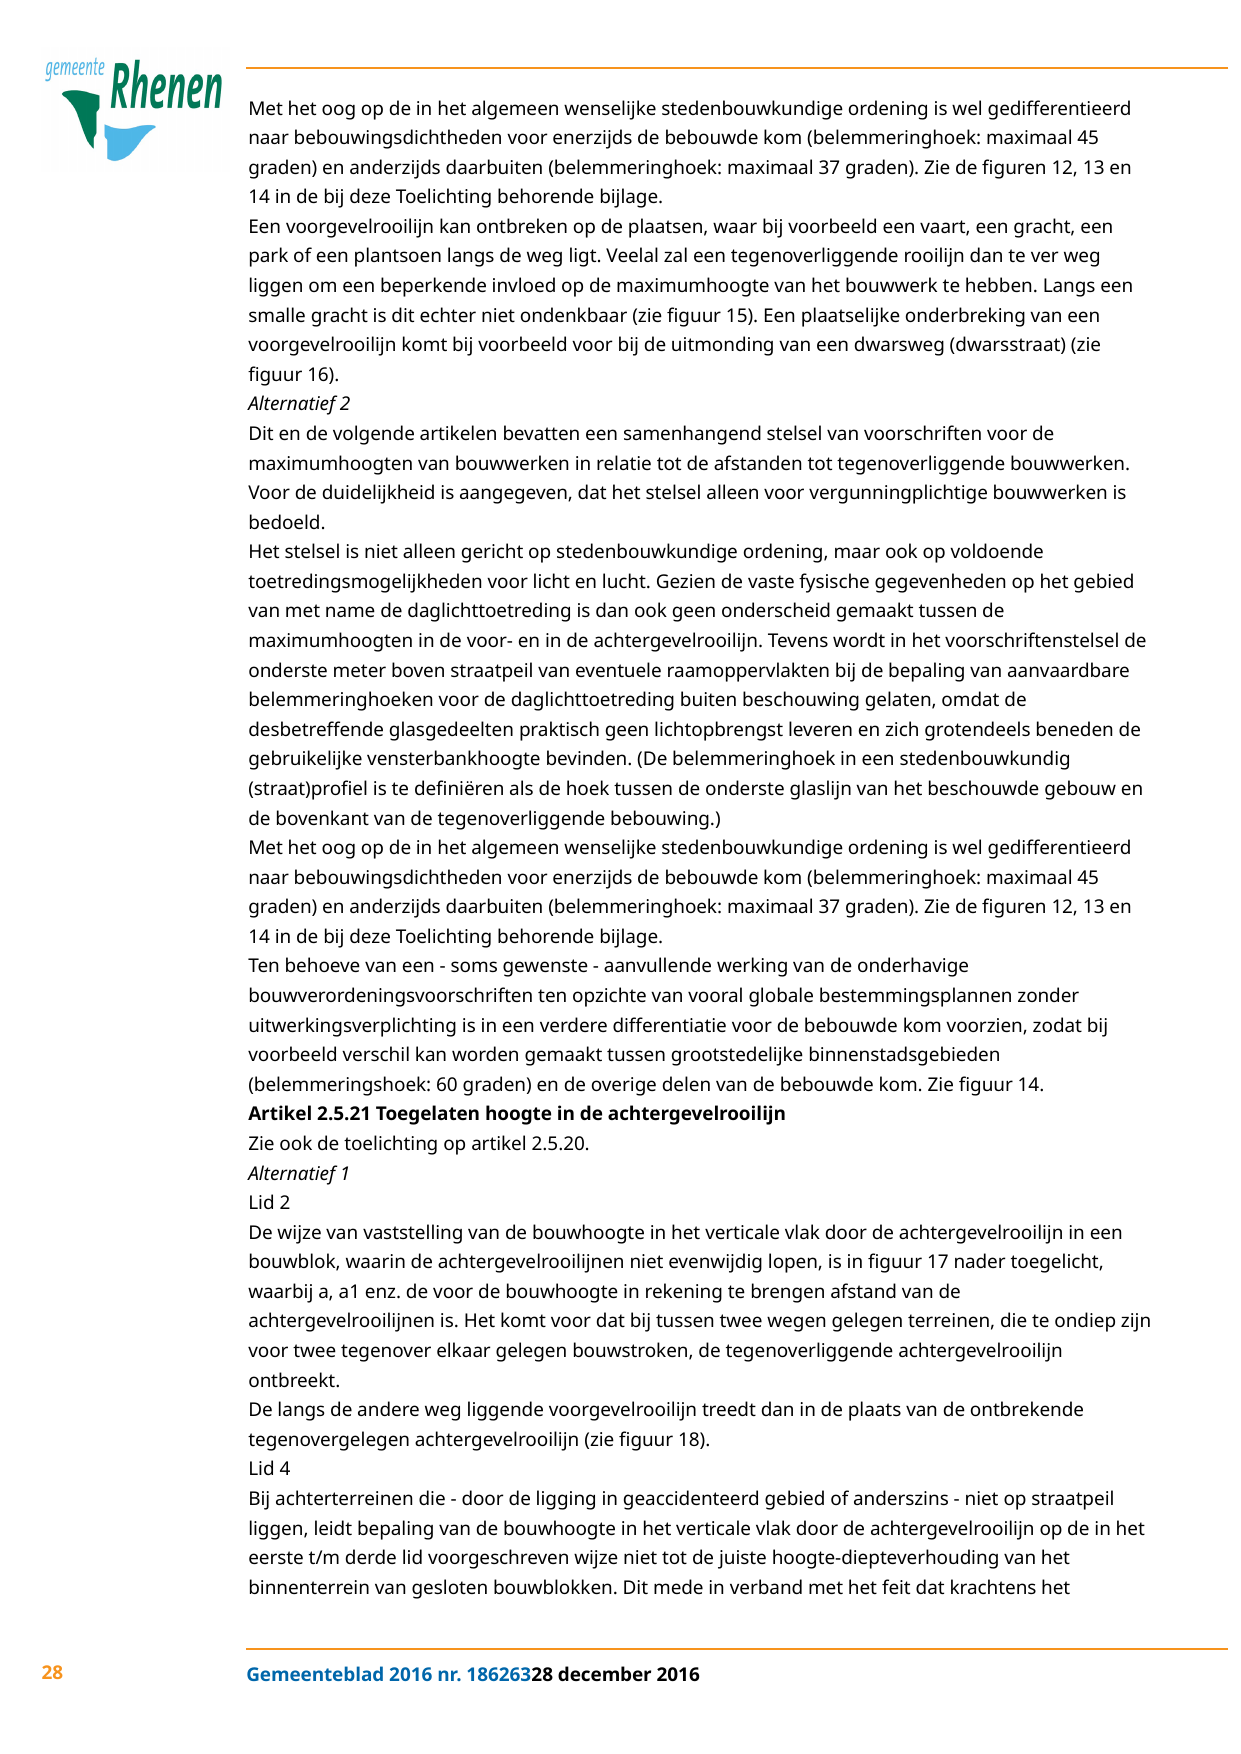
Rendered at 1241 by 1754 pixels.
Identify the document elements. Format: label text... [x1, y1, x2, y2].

text Artikel 2.5.21 Toegelaten hoogte in de achtergevelrooilijn [248, 1101, 1152, 1126]
text Met het oog op de in het algemeen wenselijke stedenbouwkundige ordening is wel gedifferentieerd naar bebouwingsdichtheden voor enerzijds de bebouwde kom (belemmeringhoek: maximaal 45 graden) en anderzijds daarbuiten (belemmeringhoek: maximaal 37 graden). Zie de figuren 12, 13 en 14 in de bij deze Toelichting behorende bijlage. [248, 834, 1152, 949]
text Alternatief 2 [248, 391, 1152, 416]
text Bij achterterreinen die - door de ligging in geaccidenteerd gebied of anderszins - niet op straatpeil liggen, leidt bepaling van de bouwhoogte in het verticale vlak door de achtergevelrooilijn op de in het eerste t/m derde lid voorgeschreven wijze niet tot de juiste hoogte-diepteverhouding van het binnenterrein van gesloten bouwblokken. Dit mede in verband met het feit dat krachtens het [248, 1485, 1152, 1600]
text Een voorgevelrooilijn kan ontbreken op de plaatsen, waar bij voorbeeld een vaart, een gracht, een park of een plantsoen langs de weg ligt. Veelal zal een tegenoverliggende rooilijn dan te ver weg liggen om een beperkende invloed op de maximumhoogte van het bouwwerk te hebben. Langs een smalle gracht is dit echter niet ondenkbaar (zie figuur 15). Een plaatselijke onderbreking van een voorgevelrooilijn komt bij voorbeeld voor bij de uitmonding van een dwarsweg (dwarsstraat) (zie figuur 16). [248, 213, 1152, 387]
text Zie ook de toelichting op artikel 2.5.20. [248, 1130, 1152, 1156]
text Lid 2 [248, 1189, 1152, 1215]
text Alternatief 1 [248, 1160, 1152, 1186]
picture [41, 47, 231, 172]
text Het stelsel is niet alleen gericht op stedenbouwkundige ordening, maar ook op voldoende toetredingsmogelijkheden voor licht en lucht. Gezien de vaste fysische gegevenheden op het gebied van met name de daglichttoetreding is dan ook geen onderscheid gemaakt tussen de maximumhoogten in de voor- en in de achtergevelrooilijn. Tevens wordt in het voorschriftenstelsel de onderste meter boven straatpeil van eventuele raamoppervlakten bij de bepaling van aanvaardbare belemmeringhoeken voor de daglichttoetreding buiten beschouwing gelaten, omdat de desbetreffende glasgedeelten praktisch geen lichtopbrengst leveren en zich grotendeels beneden de gebruikelijke vensterbankhoogte bevinden. (De belemmeringhoek in een stedenbouwkundig (straat)profiel is te definiëren als de hoek tussen de onderste glaslijn van het beschouwde gebouw en de bovenkant van de tegenoverliggende bebouwing.) [248, 538, 1152, 831]
text Lid 4 [248, 1456, 1152, 1481]
text De langs de andere weg liggende voorgevelrooilijn treedt dan in de plaats van de ontbrekende tegenovergelegen achtergevelrooilijn (zie figuur 18). [248, 1396, 1152, 1452]
text De wijze van vaststelling van de bouwhoogte in het verticale vlak door de achtergevelrooilijn in een bouwblok, waarin de achtergevelrooilijnen niet evenwijdig lopen, is in figuur 17 nader toegelicht, waarbij a, a1 enz. de voor de bouwhoogte in rekening te brengen afstand van de achtergevelrooilijnen is. Het komt voor dat bij tussen twee wegen gelegen terreinen, die te ondiep zijn voor twee tegenover elkaar gelegen bouwstroken, de tegenoverliggende achtergevelrooilijn ontbreekt. [248, 1219, 1152, 1393]
text Dit en de volgende artikelen bevatten een samenhangend stelsel van voorschriften voor de maximumhoogten van bouwwerken in relatie tot de afstanden tot tegenoverliggende bouwwerken. Voor de duidelijkheid is aangegeven, dat het stelsel alleen voor vergunningplichtige bouwwerken is bedoeld. [248, 420, 1152, 535]
text Ten behoeve van een - soms gewenste - aanvullende werking van de onderhavige bouwverordeningsvoorschriften ten opzichte van vooral globale bestemmingsplannen zonder uitwerkingsverplichting is in een verdere differentiatie voor de bebouwde kom voorzien, zodat bij voorbeeld verschil kan worden gemaakt tussen grootstedelijke binnenstadsgebieden (belemmeringshoek: 60 graden) en de overige delen van de bebouwde kom. Zie figuur 14. [248, 953, 1152, 1097]
text Met het oog op de in het algemeen wenselijke stedenbouwkundige ordening is wel gedifferentieerd naar bebouwingsdichtheden voor enerzijds de bebouwde kom (belemmeringhoek: maximaal 45 graden) en anderzijds daarbuiten (belemmeringhoek: maximaal 37 graden). Zie de figuren 12, 13 en 14 in de bij deze Toelichting behorende bijlage. [248, 95, 1152, 209]
